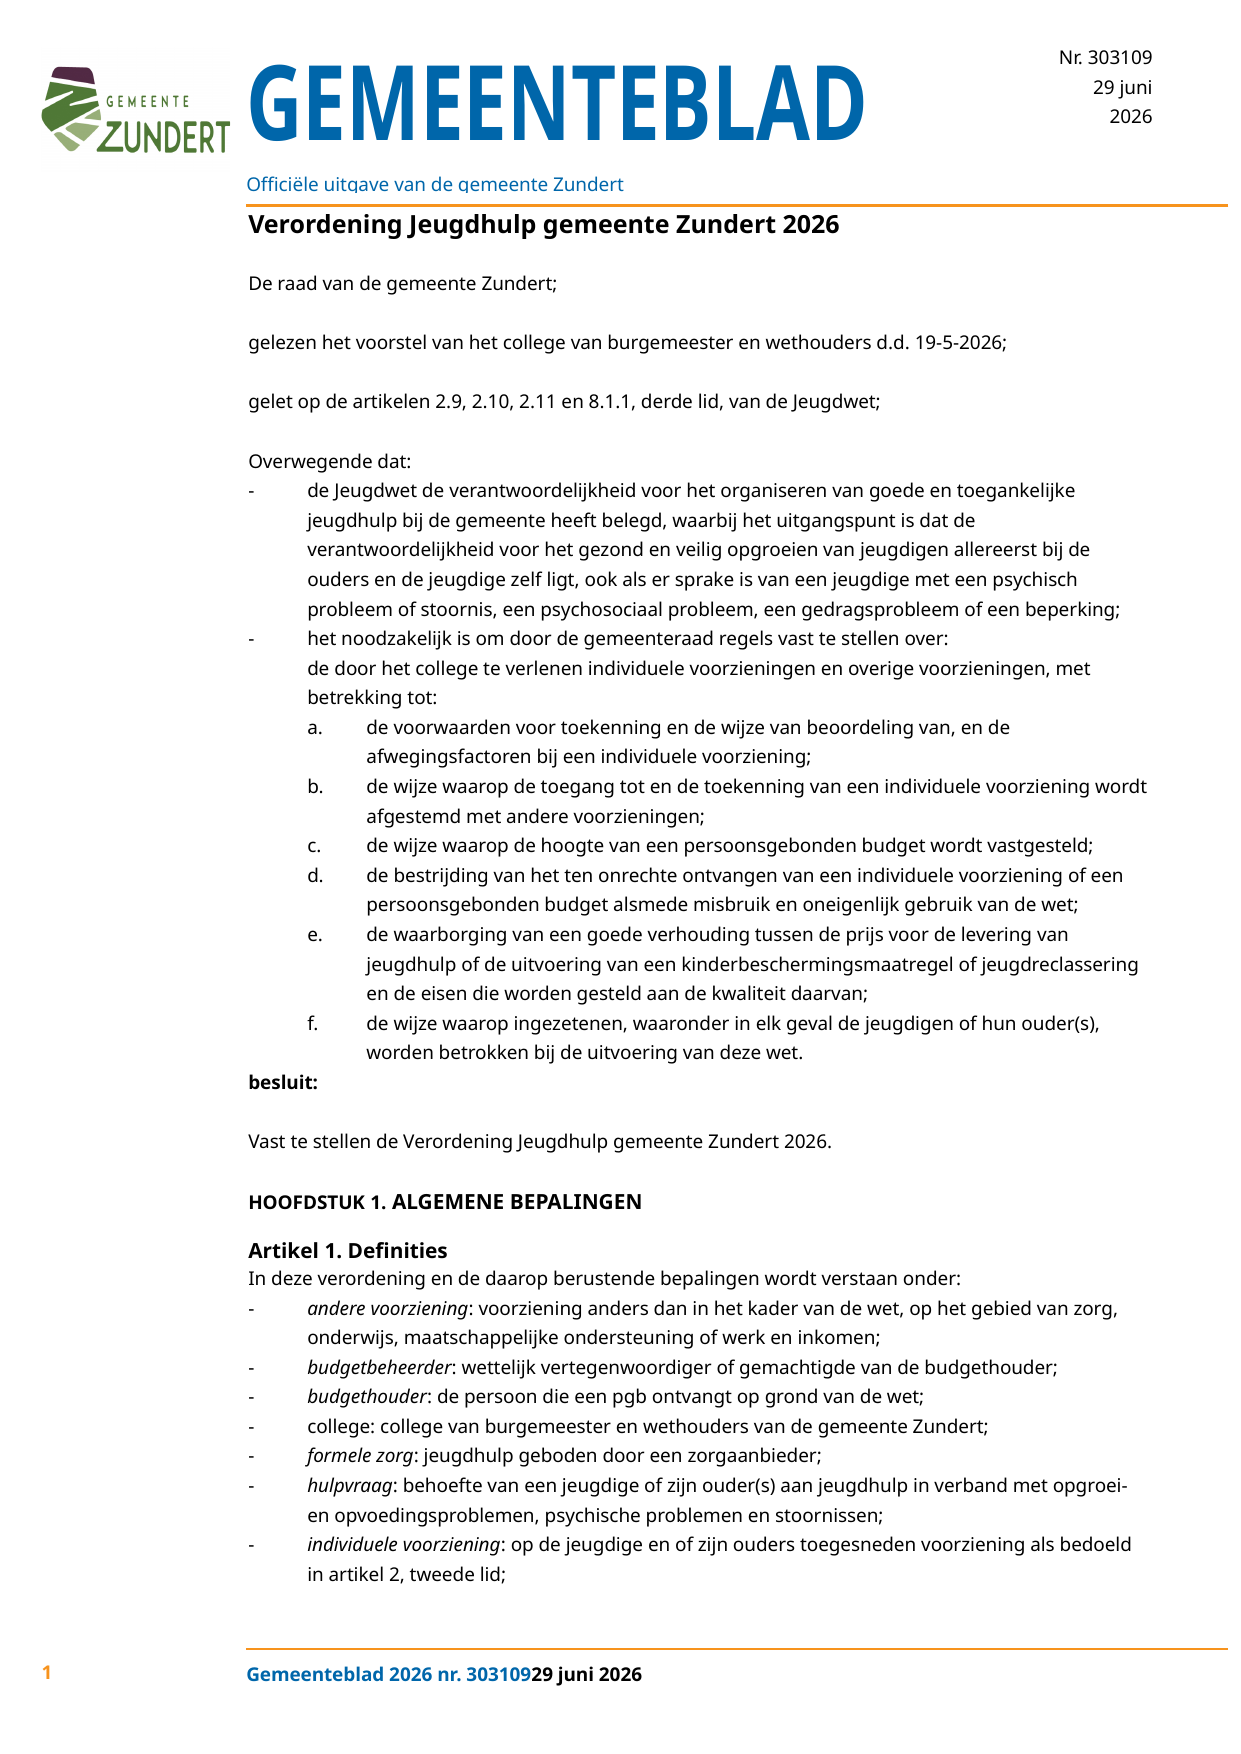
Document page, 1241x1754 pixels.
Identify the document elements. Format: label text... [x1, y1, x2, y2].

text gelezen het voorstel van het college van burgemeester en wethouders d.d. 19-5-2026; [248, 329, 1152, 355]
text Overwegende dat: [248, 448, 1152, 473]
list de door het college te verlenen individuele voorzieningen en overige voorzieningen, met betrekking tot: [248, 655, 1152, 710]
list de voorwaarden voor toekenning en de wijze van beoordeling van, en de afwegingsfactoren bij een individuele voorziening; [307, 714, 1152, 769]
list de wijze waarop de hoogte van een persoonsgebonden budget wordt vastgesteld; [307, 832, 1152, 858]
list budgetbeheerder: wettelijk vertegenwoordiger of gemachtigde van de budgethouder; [248, 1354, 1152, 1379]
list formele zorg: jeugdhulp geboden door een zorgaanbieder; [248, 1443, 1152, 1468]
list de Jeugdwet de verantwoordelijkheid voor het organiseren van goede en toegankelijke jeugdhulp bij de gemeente heeft belegd, waarbij het uitgangspunt is dat de verantwoordelijkheid voor het gezond en veilig opgroeien van jeugdigen allereerst bij de ouders en de jeugdige zelf ligt, ook als er sprake is van een jeugdige met een psychisch probleem of stoornis, een psychosociaal probleem, een gedragsprobleem of een beperking; [248, 477, 1152, 621]
text gelet op de artikelen 2.9, 2.10, 2.11 en 8.1.1, derde lid, van de Jeugdwet; [248, 389, 1152, 414]
text Artikel 1. Definities [248, 1237, 1152, 1265]
text Verordening Jeugdhulp gemeente Zundert 2026 [248, 207, 1152, 241]
list college: college van burgemeester en wethouders van de gemeente Zundert; [248, 1413, 1152, 1439]
list de bestrijding van het ten onrechte ontvangen van een individuele voorziening of een persoonsgebonden budget alsmede misbruik en oneigenlijk gebruik van de wet; [307, 862, 1152, 917]
list het noodzakelijk is om door de gemeenteraad regels vast te stellen over: [248, 625, 1152, 651]
list de wijze waarop ingezetenen, waaronder in elk geval de jeugdigen of hun ouder(s), worden betrokken bij de uitvoering van deze wet. [307, 1010, 1152, 1065]
list de wijze waarop de toegang tot en de toekenning van een individuele voorziening wordt afgestemd met andere voorzieningen; [307, 773, 1152, 828]
list budgethouder: de persoon die een pgb ontvangt op grond van de wet; [248, 1383, 1152, 1409]
list hulpvraag: behoefte van een jeugdige of zijn ouder(s) aan jeugdhulp in verband met opgroei- en opvoedingsproblemen, psychische problemen en stoornissen; [248, 1472, 1152, 1527]
list de waarborging van een goede verhouding tussen de prijs voor de levering van jeugdhulp of de uitvoering van een kinderbeschermingsmaatregel of jeugdreclassering en de eisen die worden gesteld aan de kwaliteit daarvan; [307, 921, 1152, 1006]
list individuele voorziening: op de jeugdige en of zijn ouders toegesneden voorziening als bedoeld in artikel 2, tweede lid; [248, 1531, 1152, 1587]
text HOOFDSTUK 1. ALGEMENE BEPALINGEN [248, 1187, 1152, 1216]
list andere voorziening: voorziening anders dan in het kader van de wet, op het gebied van zorg, onderwijs, maatschappelijke ondersteuning of werk en inkomen; [248, 1295, 1152, 1350]
text Vast te stellen de Verordening Jeugdhulp gemeente Zundert 2026. [248, 1128, 1152, 1154]
text besluit: [248, 1069, 1152, 1095]
text In deze verordening en de daarop berustende bepalingen wordt verstaan onder: [248, 1265, 1152, 1291]
text De raad van de gemeente Zundert; [248, 270, 1152, 296]
picture [41, 47, 231, 172]
